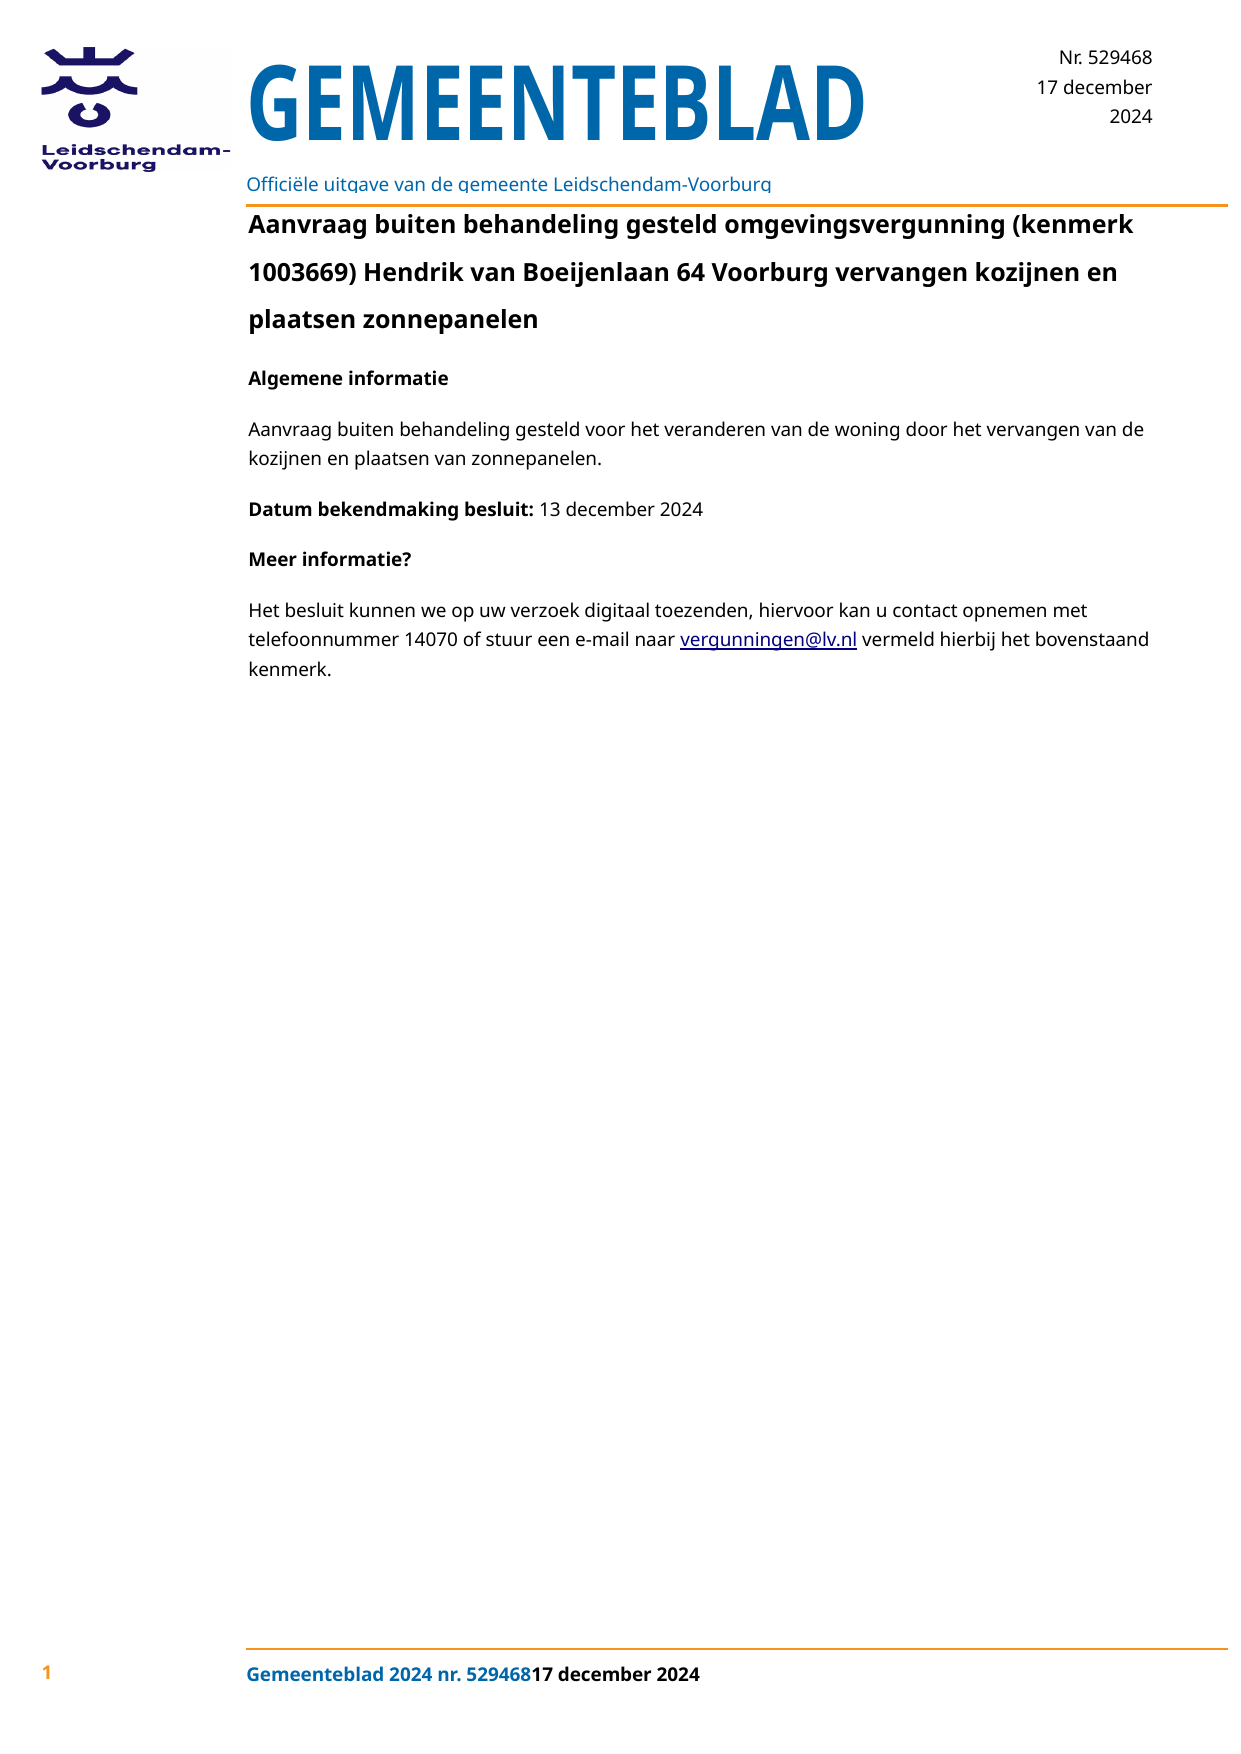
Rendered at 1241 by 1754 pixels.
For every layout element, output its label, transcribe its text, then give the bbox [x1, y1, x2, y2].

text Het besluit kunnen we op uw verzoek digitaal toezenden, hiervoor kan u contact opnemen met telefoonnummer 14070 of stuur een e-mail naar vergunningen@lv.nl vermeld hierbij het bovenstaand kenmerk. [248, 597, 1152, 682]
text Datum bekendmaking besluit: 13 december 2024 [248, 496, 1152, 522]
text Aanvraag buiten behandeling gesteld voor het veranderen van de woning door het vervangen van de kozijnen en plaatsen van zonnepanelen. [248, 416, 1152, 471]
text Meer informatie? [248, 546, 1152, 572]
picture [41, 47, 231, 172]
text Aanvraag buiten behandeling gesteld omgevingsvergunning (kenmerk 1003669) Hendrik van Boeijenlaan 64 Voorburg vervangen kozijnen en plaatsen zonnepanelen [248, 207, 1152, 336]
text Algemene informatie [248, 366, 1152, 391]
